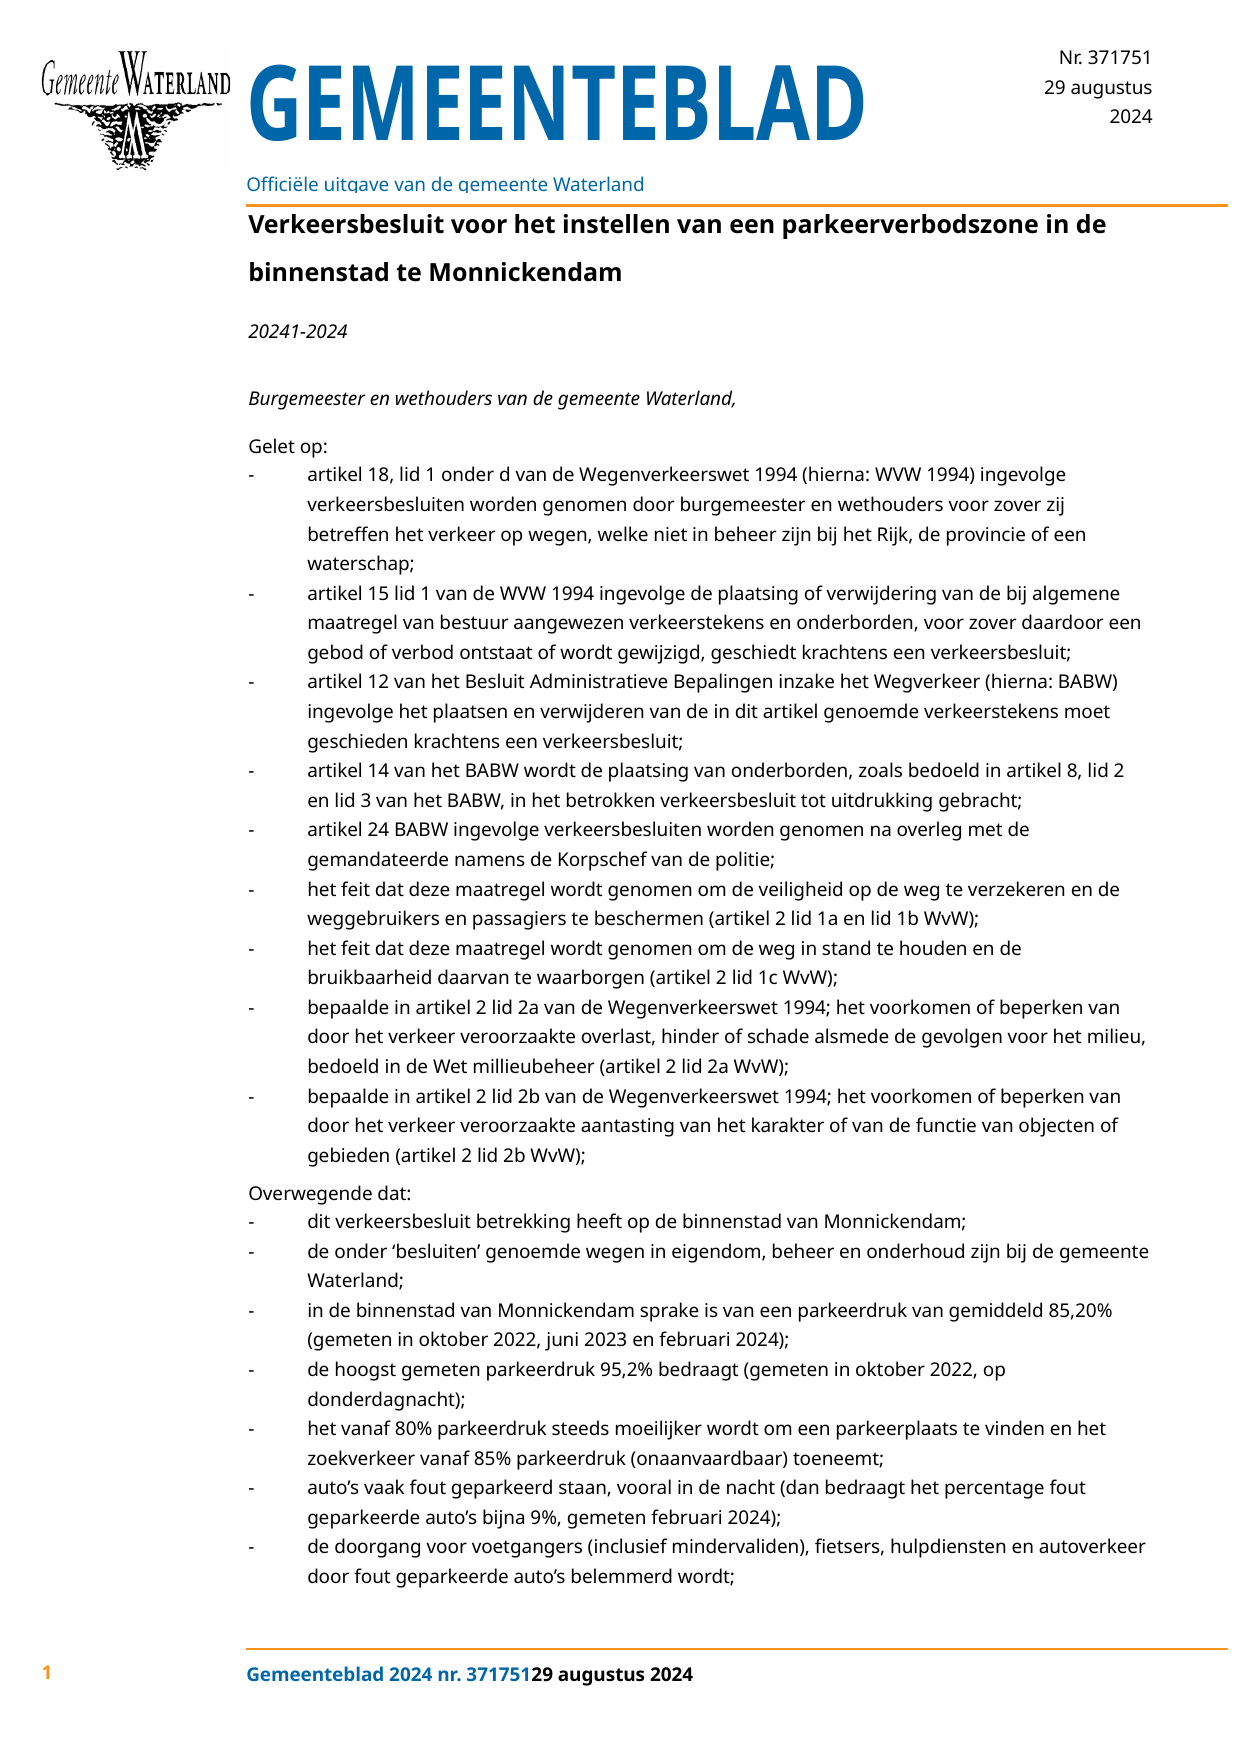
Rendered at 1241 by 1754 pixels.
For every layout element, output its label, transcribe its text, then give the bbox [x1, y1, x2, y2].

list de onder ‘besluiten’ genoemde wegen in eigendom, beheer en onderhoud zijn bij de gemeente Waterland; [248, 1238, 1152, 1293]
list artikel 14 van het BABW wordt de plaatsing van onderborden, zoals bedoeld in artikel 8, lid 2 en lid 3 van het BABW, in het betrokken verkeersbesluit tot uitdrukking gebracht; [248, 757, 1152, 813]
list artikel 12 van het Besluit Administratieve Bepalingen inzake het Wegverkeer (hierna: BABW) ingevolge het plaatsen en verwijderen van de in dit artikel genoemde verkeerstekens moet geschieden krachtens een verkeersbesluit; [248, 669, 1152, 753]
list artikel 24 BABW ingevolge verkeersbesluiten worden genomen na overleg met de gemandateerde namens de Korpschef van de politie; [248, 817, 1152, 872]
text Verkeersbesluit voor het instellen van een parkeerverbodszone in de binnenstad te Monnickendam [248, 207, 1152, 288]
list bepaalde in artikel 2 lid 2a van de Wegenverkeerswet 1994; het voorkomen of beperken van door het verkeer veroorzaakte overlast, hinder of schade alsmede de gevolgen voor het milieu, bedoeld in de Wet millieubeheer (artikel 2 lid 2a WvW); [248, 994, 1152, 1079]
list artikel 18, lid 1 onder d van de Wegenverkeerswet 1994 (hierna: WVW 1994) ingevolge verkeersbesluiten worden genomen door burgemeester en wethouders voor zover zij betreffen het verkeer op wegen, welke niet in beheer zijn bij het Rijk, de provincie of een waterschap; [248, 462, 1152, 576]
text 20241-2024 [248, 318, 1152, 344]
list het feit dat deze maatregel wordt genomen om de veiligheid op de weg te verzekeren en de weggebruikers en passagiers te beschermen (artikel 2 lid 1a en lid 1b WvW); [248, 876, 1152, 931]
list het vanaf 80% parkeerdruk steeds moeilijker wordt om een parkeerplaats te vinden en het zoekverkeer vanaf 85% parkeerdruk (onaanvaardbaar) toeneemt; [248, 1415, 1152, 1471]
list auto’s vaak fout geparkeerd staan, vooral in de nacht (dan bedraagt het percentage fout geparkeerde auto’s bijna 9%, gemeten februari 2024); [248, 1474, 1152, 1530]
text Gelet op: [248, 433, 1152, 459]
list het feit dat deze maatregel wordt genomen om de weg in stand te houden en de bruikbaarheid daarvan te waarborgen (artikel 2 lid 1c WvW); [248, 935, 1152, 990]
list artikel 15 lid 1 van de WVW 1994 ingevolge de plaatsing of verwijdering van de bij algemene maatregel van bestuur aangewezen verkeerstekens en onderborden, voor zover daardoor een gebod of verbod ontstaat of wordt gewijzigd, geschiedt krachtens een verkeersbesluit; [248, 580, 1152, 665]
list bepaalde in artikel 2 lid 2b van de Wegenverkeerswet 1994; het voorkomen of beperken van door het verkeer veroorzaakte aantasting van het karakter of van de functie van objecten of gebieden (artikel 2 lid 2b WvW); [248, 1083, 1152, 1168]
list de hoogst gemeten parkeerdruk 95,2% bedraagt (gemeten in oktober 2022, op donderdagnacht); [248, 1356, 1152, 1411]
list in de binnenstad van Monnickendam sprake is van een parkeerdruk van gemiddeld 85,20% (gemeten in oktober 2022, juni 2023 en februari 2024); [248, 1297, 1152, 1352]
list dit verkeersbesluit betrekking heeft op de binnenstad van Monnickendam; [248, 1208, 1152, 1234]
list de doorgang voor voetgangers (inclusief mindervaliden), fietsers, hulpdiensten en autoverkeer door fout geparkeerde auto’s belemmerd wordt; [248, 1534, 1152, 1589]
text Burgemeester en wethouders van de gemeente Waterland, [248, 386, 1152, 411]
picture [41, 47, 231, 172]
text Overwegende dat: [248, 1180, 1152, 1206]
